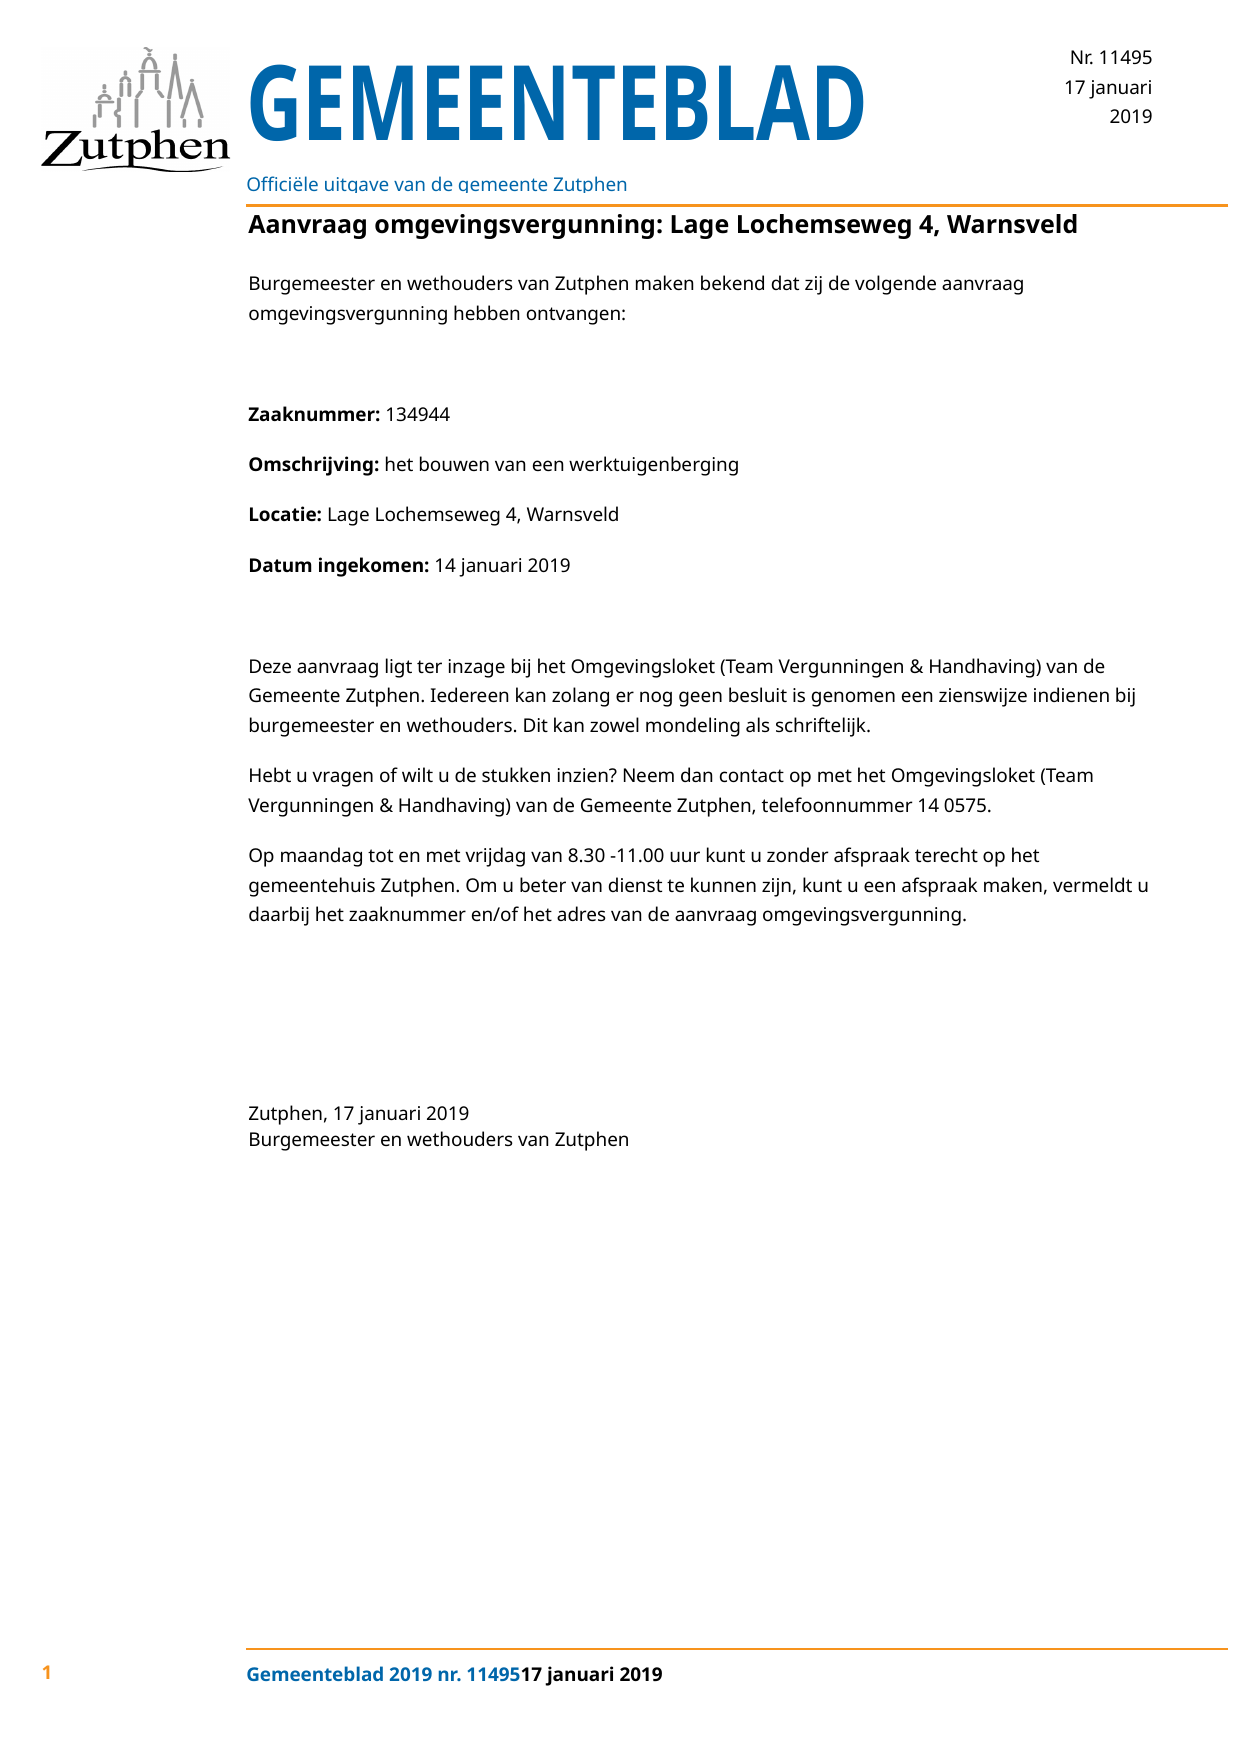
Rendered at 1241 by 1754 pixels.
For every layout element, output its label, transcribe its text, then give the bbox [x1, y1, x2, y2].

text Locatie: Lage Lochemseweg 4, Warnsveld [248, 502, 1152, 527]
text Deze aanvraag ligt ter inzage bij het Omgevingsloket (Team Vergunningen & Handhaving) van de Gemeente Zutphen. Iedereen kan zolang er nog geen besluit is genomen een zienswijze indienen bij burgemeester en wethouders. Dit kan zowel mondeling als schriftelijk. [248, 653, 1152, 738]
text Datum ingekomen: 14 januari 2019 [248, 552, 1152, 578]
text Burgemeester en wethouders van Zutphen maken bekend dat zij de volgende aanvraag omgevingsvergunning hebben ontvangen: [248, 270, 1152, 326]
text Op maandag tot en met vrijdag van 8.30 -11.00 uur kunt u zonder afspraak terecht op het gemeentehuis Zutphen. Om u beter van dienst te kunnen zijn, kunt u een afspraak maken, vermeldt u daarbij het zaaknummer en/of het adres van de aanvraag omgevingsvergunning. [248, 842, 1152, 927]
text Hebt u vragen of wilt u de stukken inzien? Neem dan contact op met het Omgevingsloket (Team Vergunningen & Handhaving) van de Gemeente Zutphen, telefoonnummer 14 0575. [248, 762, 1152, 818]
text Burgemeester en wethouders van Zutphen [248, 1126, 1152, 1152]
text Aanvraag omgevingsvergunning: Lage Lochemseweg 4, Warnsveld [248, 207, 1152, 241]
picture [41, 47, 231, 172]
text Zutphen, 17 januari 2019 [248, 1101, 1152, 1126]
text Omschrijving: het bouwen van een werktuigenberging [248, 451, 1152, 477]
text Zaaknummer: 134944 [248, 401, 1152, 426]
